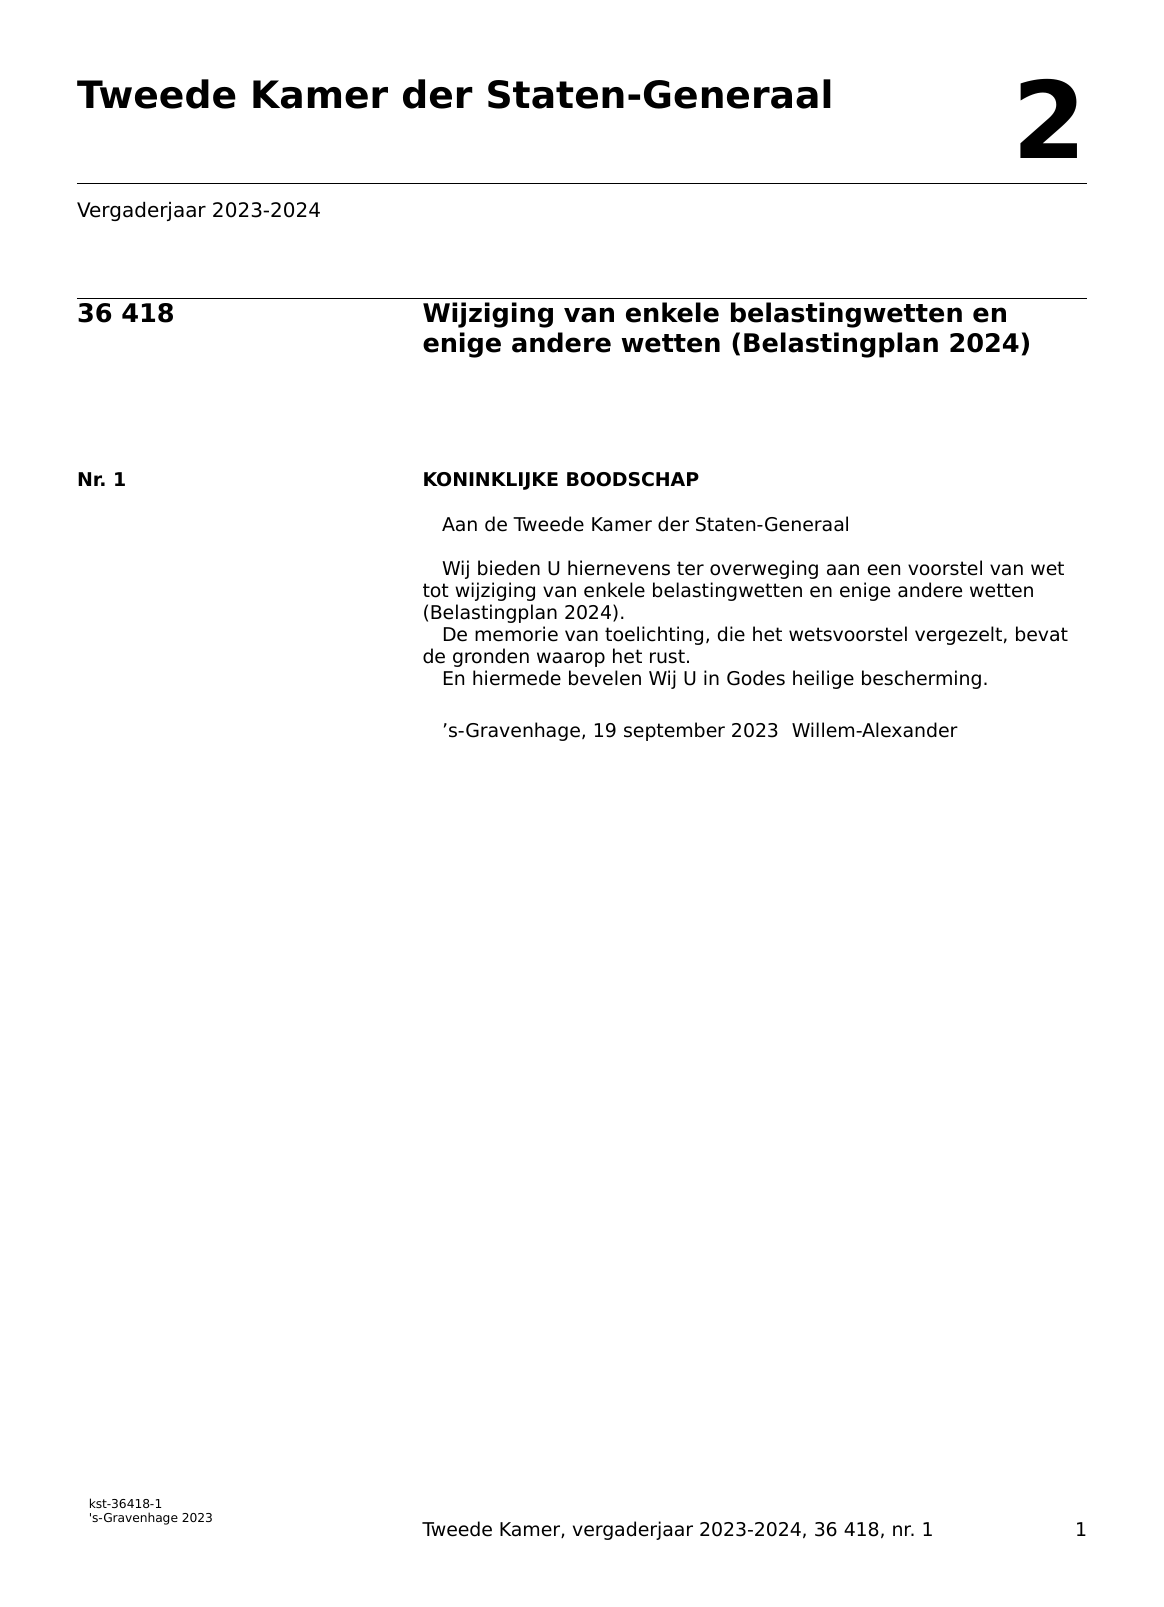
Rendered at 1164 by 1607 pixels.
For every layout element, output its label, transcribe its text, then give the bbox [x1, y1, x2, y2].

subtitle 36 418 Wijziging van enkele belastingwetten en enige andere wetten (Belastingplan 2024) [77, 299, 1087, 358]
text Aan de Tweede Kamer der Staten-Generaal [422, 513, 1087, 536]
text kst-36418-1 [88, 1497, 323, 1511]
text En hiermede bevelen Wij U in Godes heilige bescherming. [422, 668, 1087, 689]
table_header Tweede Kamer der Staten-Generaal [77, 59, 886, 183]
text Wij bieden U hiernevens ter overweging aan een voorstel van wet tot wijziging van enkele belastingwetten en enige andere wetten (Belastingplan 2024). [422, 558, 1087, 624]
subtitle Nr. 1 KONINKLIJKE BOODSCHAP [77, 469, 1087, 491]
text ’s-Gravenhage, 19 september 2023 Willem-Alexander [422, 719, 1087, 742]
text 's-Gravenhage 2023 [88, 1511, 323, 1525]
text De memorie van toelichting, die het wetsvoorstel vergezelt, bevat de gronden waarop het rust. [422, 624, 1087, 668]
table_header 2 [886, 59, 1087, 183]
table_cell Vergaderjaar 2023-2024 [77, 184, 1087, 298]
